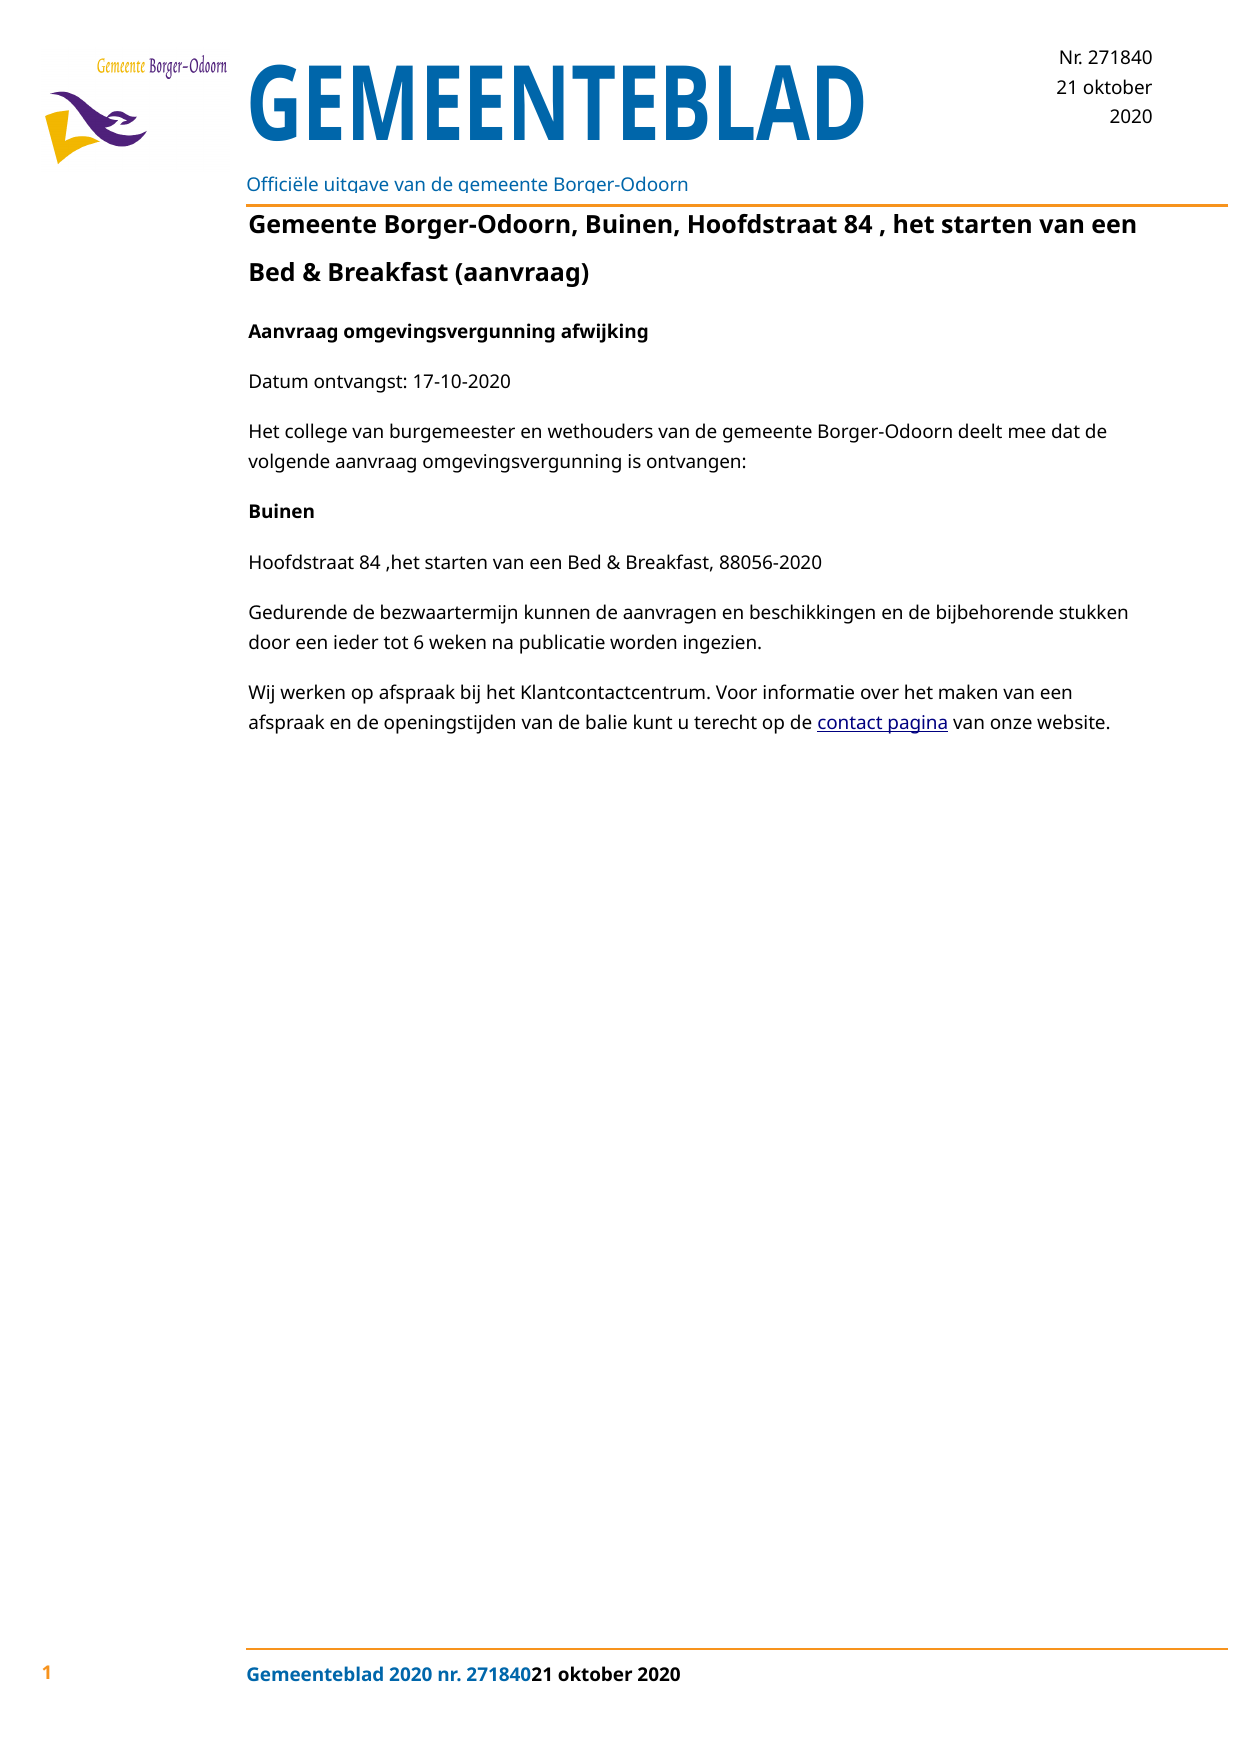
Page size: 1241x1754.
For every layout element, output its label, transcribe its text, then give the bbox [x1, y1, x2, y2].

text Het college van burgemeester en wethouders van de gemeente Borger-Odoorn deelt mee dat de volgende aanvraag omgevingsvergunning is ontvangen: [248, 419, 1152, 474]
text Hoofdstraat 84 ,het starten van een Bed & Breakfast, 88056-2020 [248, 549, 1152, 575]
text Gedurende de bezwaartermijn kunnen de aanvragen en beschikkingen en de bijbehorende stukken door een ieder tot 6 weken na publicatie worden ingezien. [248, 599, 1152, 655]
text Gemeente Borger-Odoorn, Buinen, Hoofdstraat 84 , het starten van een Bed & Breakfast (aanvraag) [248, 207, 1152, 288]
picture [41, 47, 231, 172]
text Buinen [248, 499, 1152, 524]
text Aanvraag omgevingsvergunning afwijking [248, 318, 1152, 344]
text Wij werken op afspraak bij het Klantcontactcentrum. Voor informatie over het maken van een afspraak en de openingstijden van de balie kunt u terecht op de contact pagina van onze website. [248, 679, 1152, 735]
text Datum ontvangst: 17-10-2020 [248, 368, 1152, 394]
